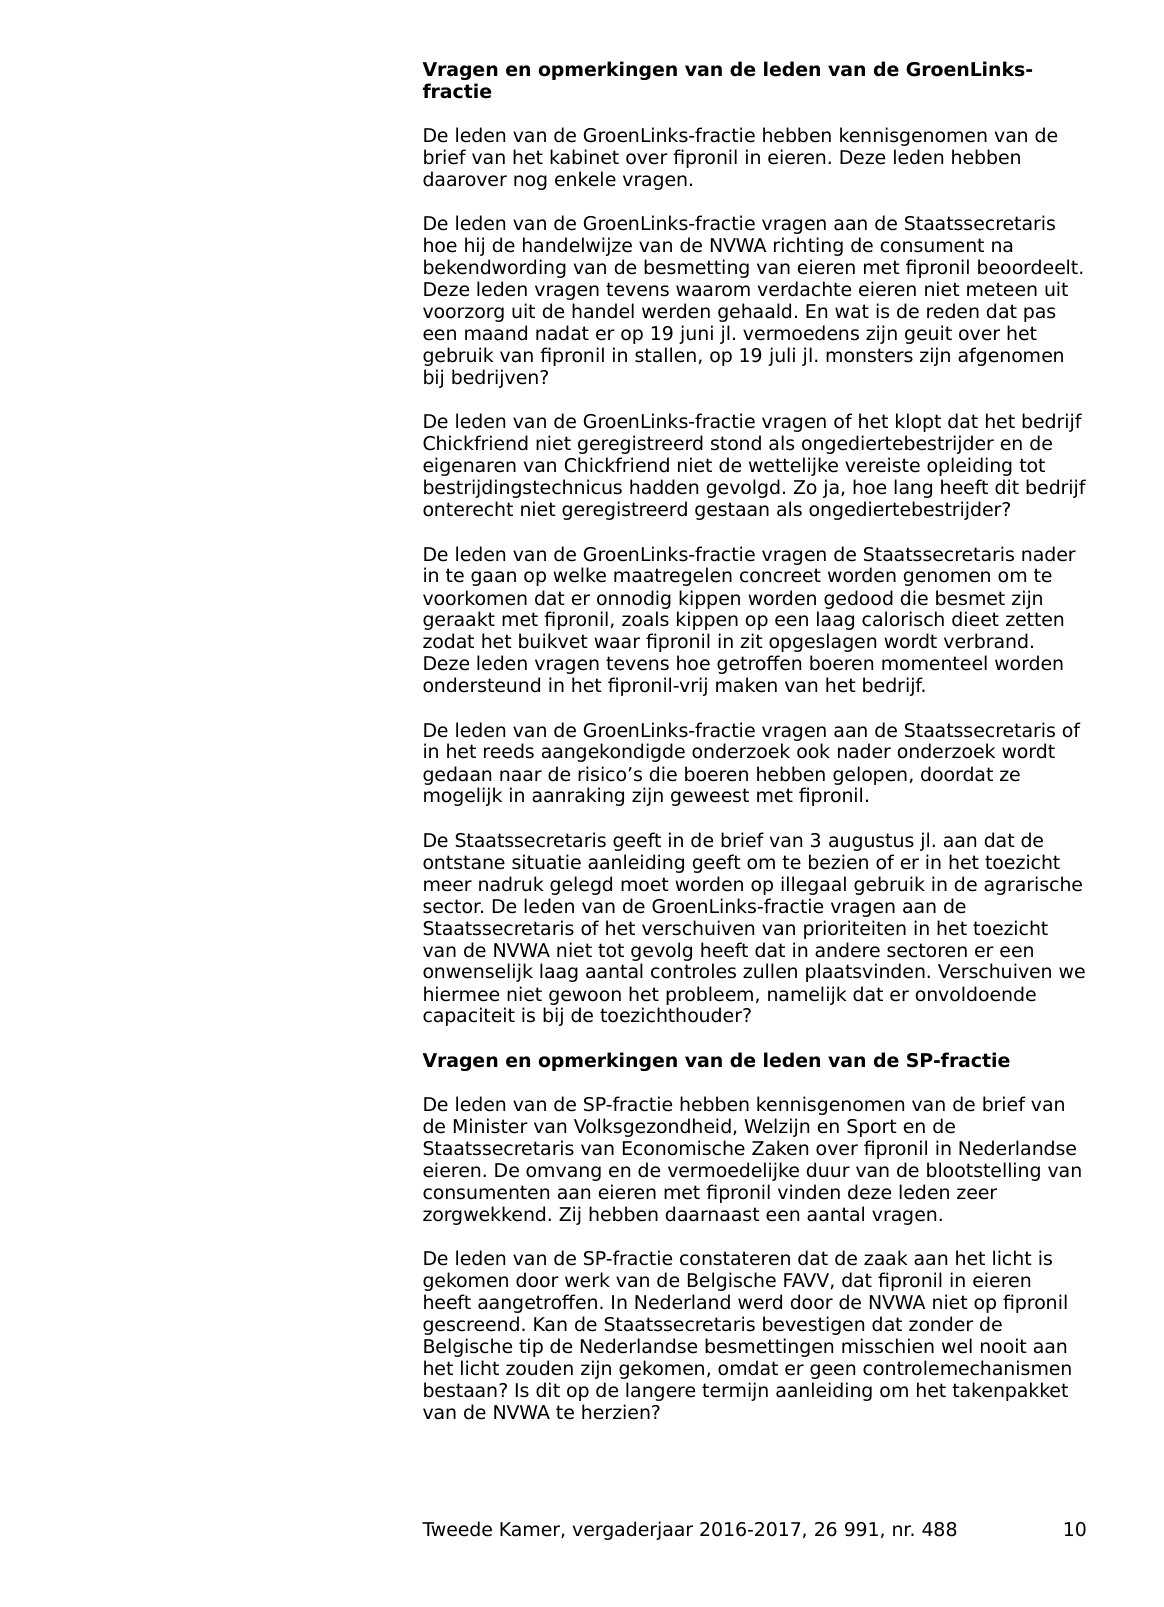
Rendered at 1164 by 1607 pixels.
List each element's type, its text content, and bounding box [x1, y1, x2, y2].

text De Staatssecretaris geeft in de brief van 3 augustus jl. aan dat de ontstane situatie aanleiding geeft om te bezien of er in het toezicht meer nadruk gelegd moet worden op illegaal gebruik in de agrarische sector. De leden van de GroenLinks-fractie vragen aan de Staatssecretaris of het verschuiven van prioriteiten in het toezicht van de NVWA niet tot gevolg heeft dat in andere sectoren er een onwenselijk laag aantal controles zullen plaatsvinden. Verschuiven we hiermee niet gewoon het probleem, namelijk dat er onvoldoende capaciteit is bij de toezichthouder? [422, 829, 1087, 1027]
text De leden van de GroenLinks-fractie vragen of het klopt dat het bedrijf Chickfriend niet geregistreerd stond als ongediertebestrijder en de eigenaren van Chickfriend niet de wettelijke vereiste opleiding tot bestrijdingstechnicus hadden gevolgd. Zo ja, hoe lang heeft dit bedrijf onterecht niet geregistreerd gestaan als ongediertebestrijder? [422, 411, 1087, 521]
subtitle Vragen en opmerkingen van de leden van de GroenLinks-fractie [422, 59, 1087, 103]
text De leden van de GroenLinks-fractie vragen aan de Staatssecretaris of in het reeds aangekondigde onderzoek ook nader onderzoek wordt gedaan naar de risico’s die boeren hebben gelopen, doordat ze mogelijk in aanraking zijn geweest met fipronil. [422, 719, 1087, 807]
text De leden van de SP-fractie constateren dat de zaak aan het licht is gekomen door werk van de Belgische FAVV, dat fipronil in eieren heeft aangetroffen. In Nederland werd door de NVWA niet op fipronil gescreend. Kan de Staatssecretaris bevestigen dat zonder de Belgische tip de Nederlandse besmettingen misschien wel nooit aan het licht zouden zijn gekomen, omdat er geen controlemechanismen bestaan? Is dit op de langere termijn aanleiding om het takenpakket van de NVWA te herzien? [422, 1248, 1087, 1424]
text De leden van de SP-fractie hebben kennisgenomen van de brief van de Minister van Volksgezondheid, Welzijn en Sport en de Staatssecretaris van Economische Zaken over fipronil in Nederlandse eieren. De omvang en de vermoedelijke duur van de blootstelling van consumenten aan eieren met fipronil vinden deze leden zeer zorgwekkend. Zij hebben daarnaast een aantal vragen. [422, 1094, 1087, 1226]
subtitle Vragen en opmerkingen van de leden van de SP-fractie [422, 1049, 1087, 1072]
text De leden van de GroenLinks-fractie vragen de Staatssecretaris nader in te gaan op welke maatregelen concreet worden genomen om te voorkomen dat er onnodig kippen worden gedood die besmet zijn geraakt met fipronil, zoals kippen op een laag calorisch dieet zetten zodat het buikvet waar fipronil in zit opgeslagen wordt verbrand. Deze leden vragen tevens hoe getroffen boeren momenteel worden ondersteund in het fipronil-vrij maken van het bedrijf. [422, 543, 1087, 697]
text De leden van de GroenLinks-fractie vragen aan de Staatssecretaris hoe hij de handelwijze van de NVWA richting de consument na bekendwording van de besmetting van eieren met fipronil beoordeelt. Deze leden vragen tevens waarom verdachte eieren niet meteen uit voorzorg uit de handel werden gehaald. En wat is de reden dat pas een maand nadat er op 19 juni jl. vermoedens zijn geuit over het gebruik van fipronil in stallen, op 19 juli jl. monsters zijn afgenomen bij bedrijven? [422, 213, 1087, 389]
text De leden van de GroenLinks-fractie hebben kennisgenomen van de brief van het kabinet over fipronil in eieren. Deze leden hebben daarover nog enkele vragen. [422, 125, 1087, 191]
